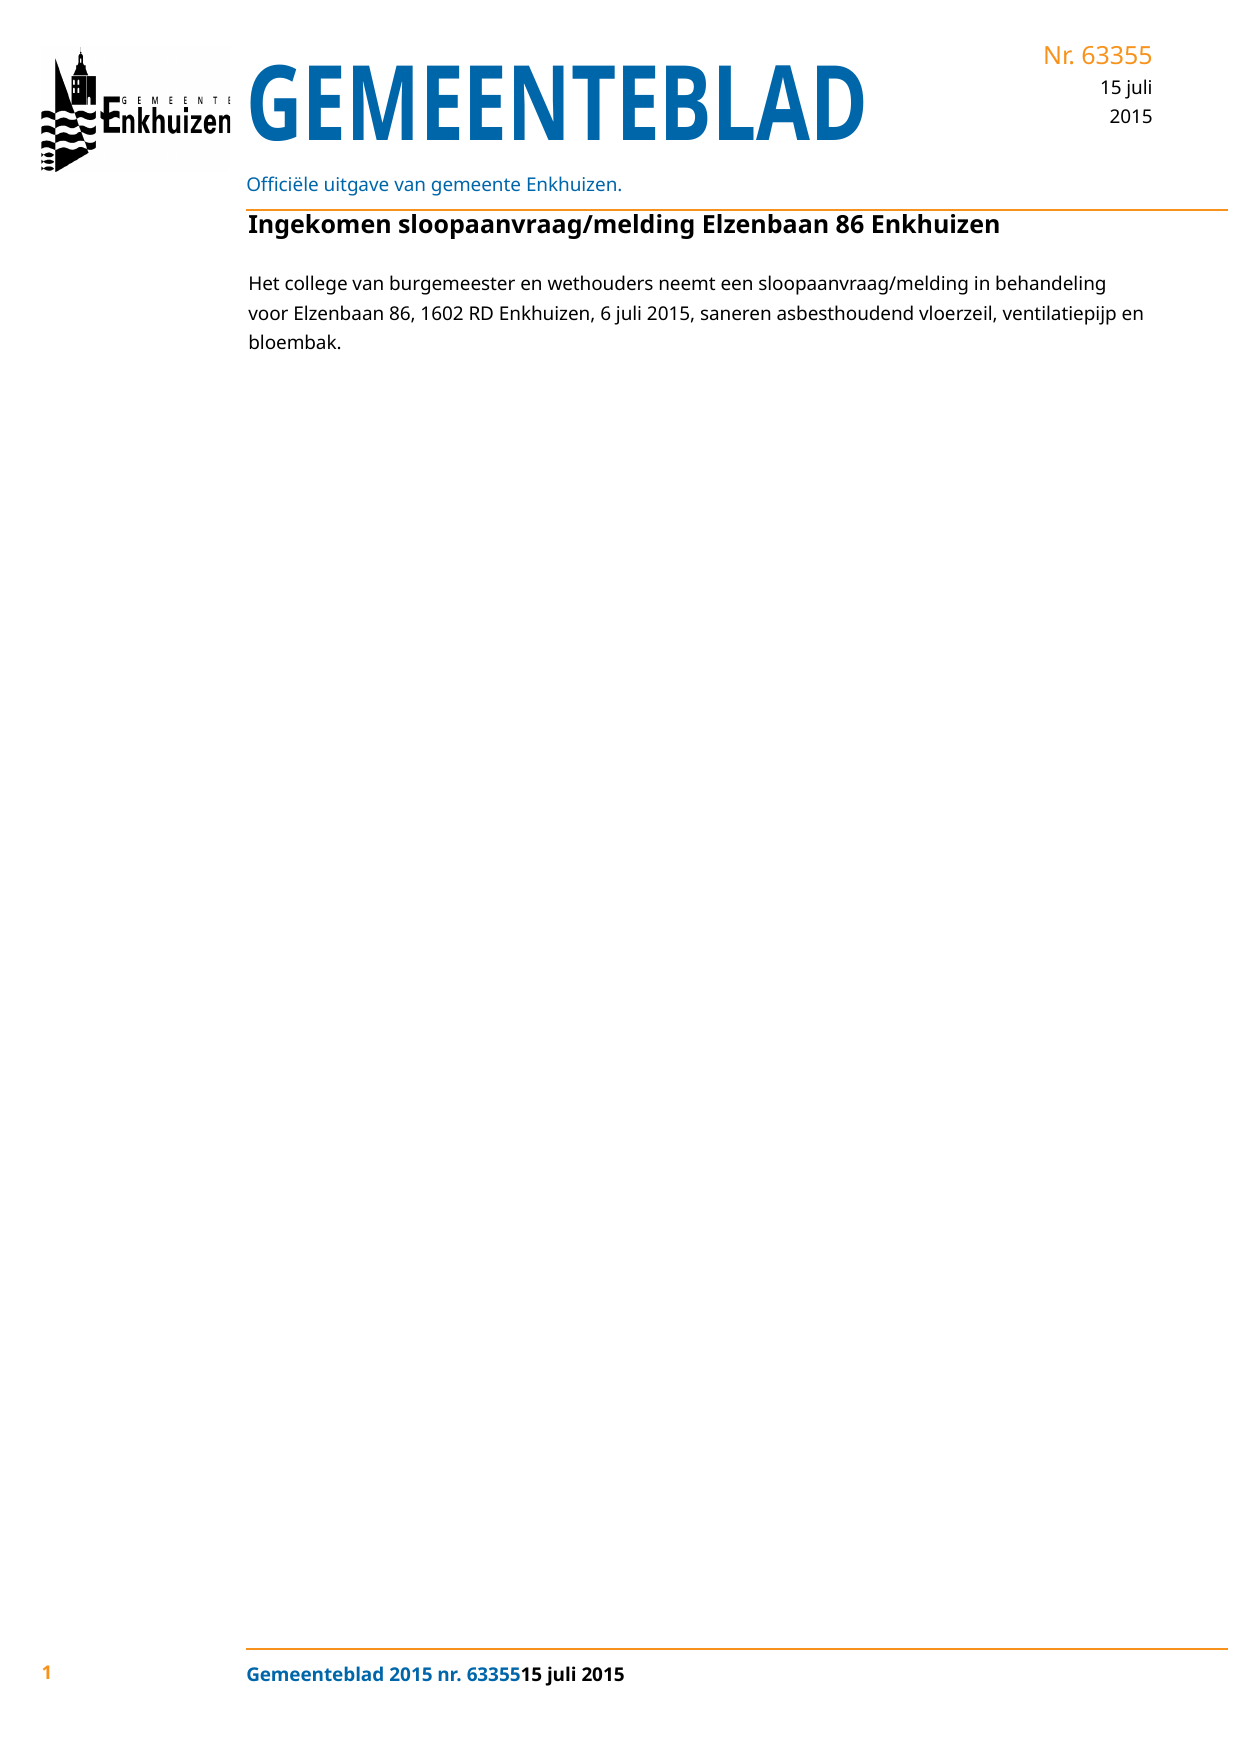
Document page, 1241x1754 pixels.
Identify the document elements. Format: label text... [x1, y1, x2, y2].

text Het college van burgemeester en wethouders neemt een sloopaanvraag/melding in behandeling voor Elzenbaan 86, 1602 RD Enkhuizen, 6 juli 2015, saneren asbesthoudend vloerzeil, ventilatiepijp en bloembak. [248, 270, 1152, 355]
picture [41, 47, 231, 172]
text Ingekomen sloopaanvraag/melding Elzenbaan 86 Enkhuizen [248, 211, 1152, 241]
